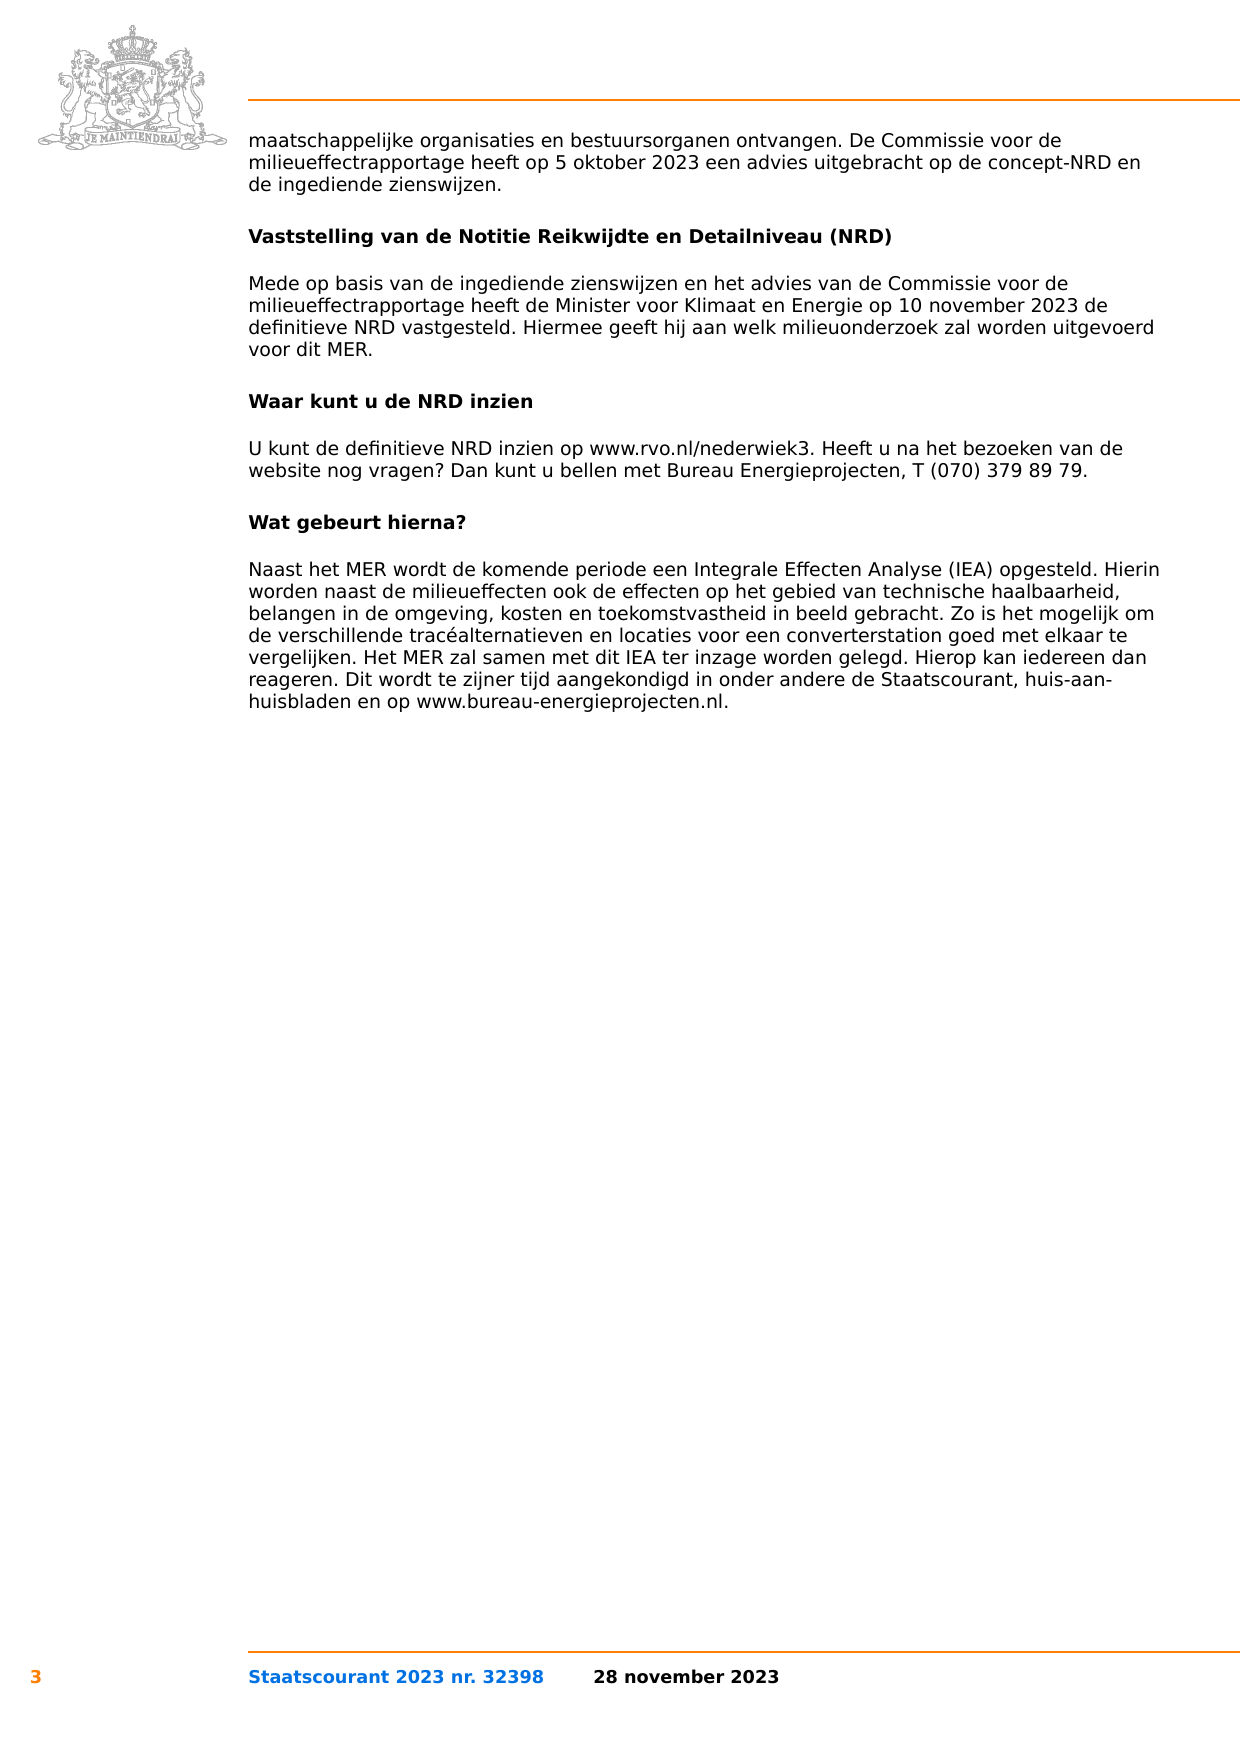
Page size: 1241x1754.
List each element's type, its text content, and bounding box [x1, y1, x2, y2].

subtitle Wat gebeurt hierna? [248, 512, 1163, 534]
subtitle Vaststelling van de Notitie Reikwijdte en Detailniveau (NRD) [248, 226, 1163, 248]
text maatschappelijke organisaties en bestuursorganen ontvangen. De Commissie voor de milieueffectrapportage heeft op 5 oktober 2023 een advies uitgebracht op de concept-NRD en de ingediende zienswijzen. [248, 130, 1163, 196]
subtitle Waar kunt u de NRD inzien [248, 391, 1163, 413]
text Mede op basis van de ingediende zienswijzen en het advies van de Commissie voor de milieueffectrapportage heeft de Minister voor Klimaat en Energie op 10 november 2023 de definitieve NRD vastgesteld. Hiermee geeft hij aan welk milieuonderzoek zal worden uitgevoerd voor dit MER. [248, 273, 1163, 361]
text Naast het MER wordt de komende periode een Integrale Effecten Analyse (IEA) opgesteld. Hierin worden naast de milieueffecten ook de effecten op het gebied van technische haalbaarheid, belangen in de omgeving, kosten en toekomstvastheid in beeld gebracht. Zo is het mogelijk om de verschillende tracéalternatieven en locaties voor een converterstation goed met elkaar te vergelijken. Het MER zal samen met dit IEA ter inzage worden gelegd. Hierop kan iedereen dan reageren. Dit wordt te zijner tijd aangekondigd in onder andere de Staatscourant, huis-aan-huisbladen en op www.bureau-energieprojecten.nl. [248, 559, 1163, 712]
picture [38, 25, 227, 150]
text U kunt de definitieve NRD inzien op www.rvo.nl/nederwiek3. Heeft u na het bezoeken van de website nog vragen? Dan kunt u bellen met Bureau Energieprojecten, T (070) 379 89 79. [248, 438, 1163, 482]
